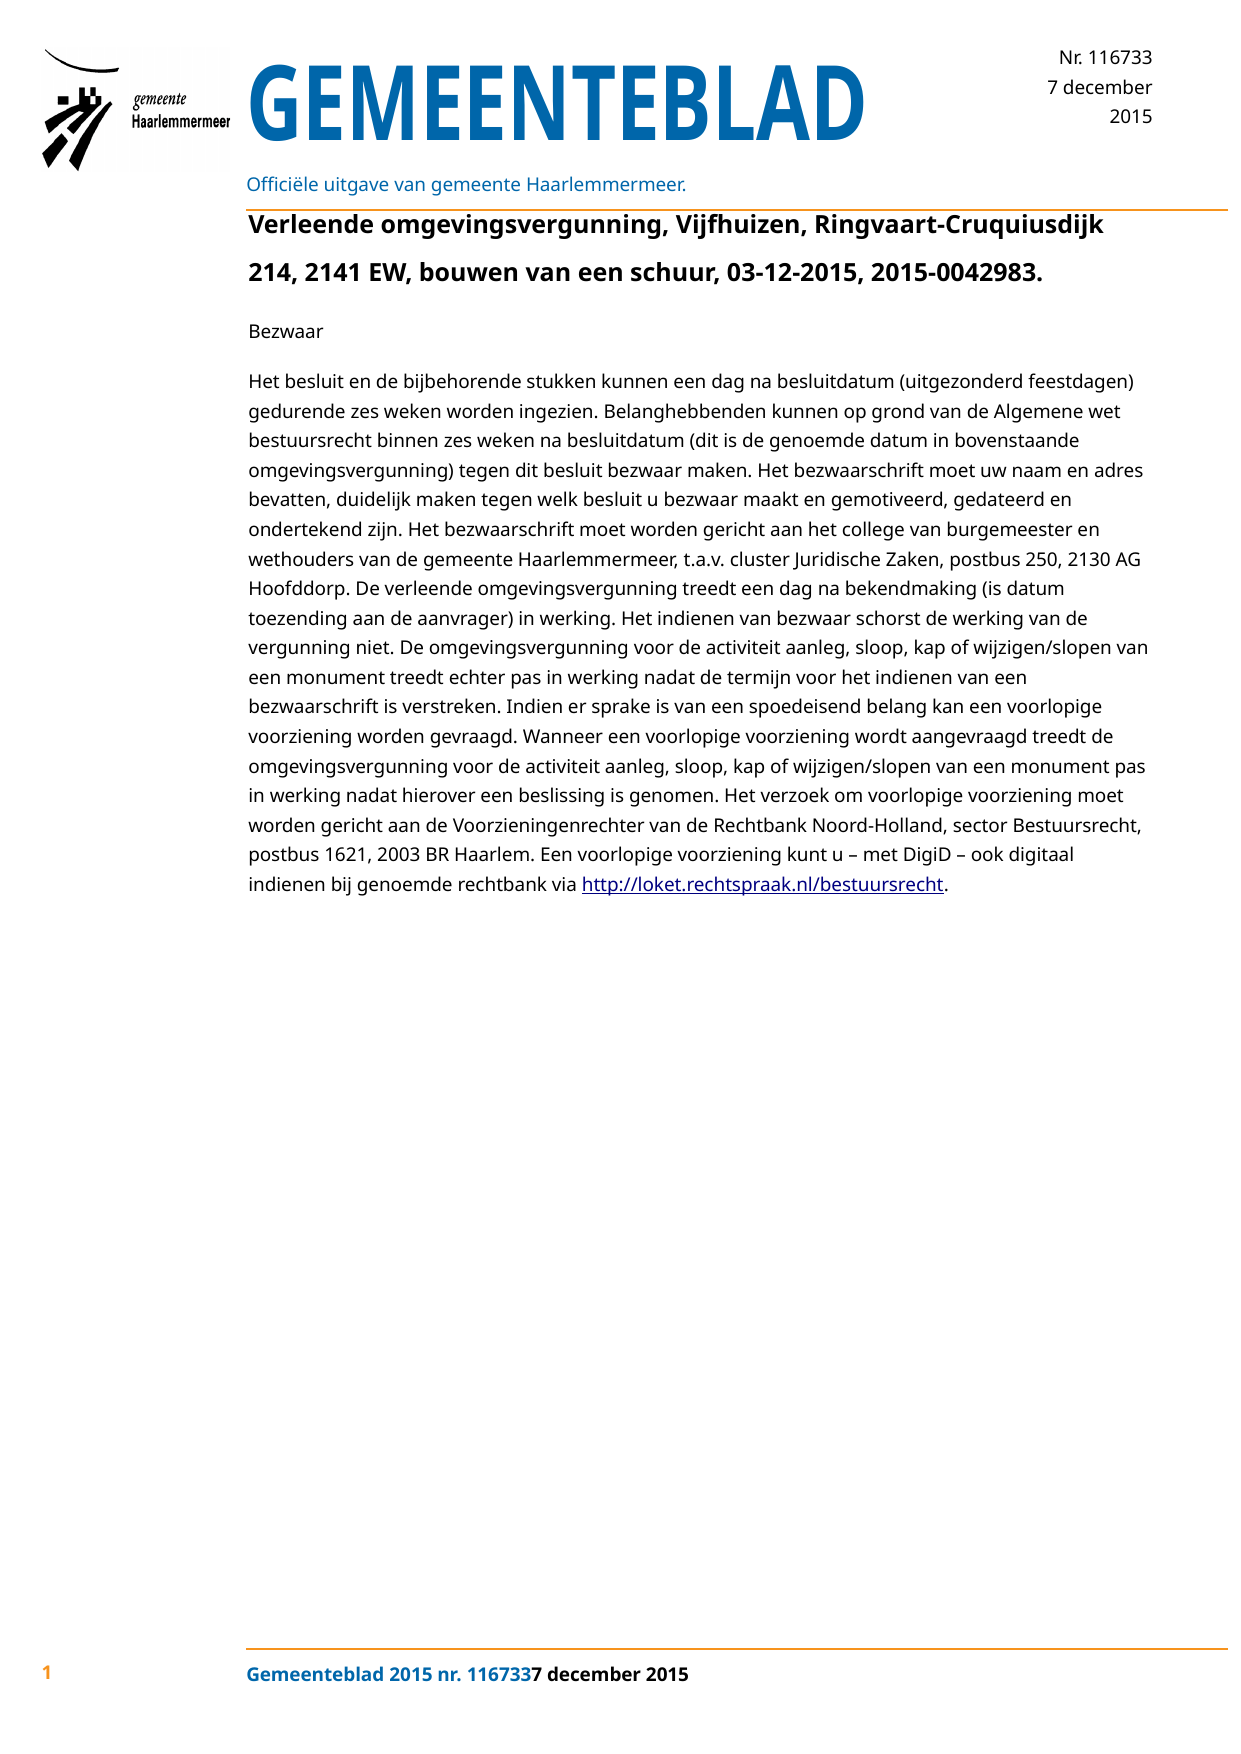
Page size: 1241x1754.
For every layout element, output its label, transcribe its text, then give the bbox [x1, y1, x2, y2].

text Verleende omgevingsvergunning, Vijfhuizen, Ringvaart-Cruquiusdijk 214, 2141 EW, bouwen van een schuur, 03-12-2015, 2015-0042983. [248, 211, 1152, 288]
text Bezwaar [248, 318, 1152, 344]
text Het besluit en de bijbehorende stukken kunnen een dag na besluitdatum (uitgezonderd feestdagen) gedurende zes weken worden ingezien. Belanghebbenden kunnen op grond van de Algemene wet bestuursrecht binnen zes weken na besluitdatum (dit is de genoemde datum in bovenstaande omgevingsvergunning) tegen dit besluit bezwaar maken. Het bezwaarschrift moet uw naam en adres bevatten, duidelijk maken tegen welk besluit u bezwaar maakt en gemotiveerd, gedateerd en ondertekend zijn. Het bezwaarschrift moet worden gericht aan het college van burgemeester en wethouders van de gemeente Haarlemmermeer, t.a.v. cluster Juridische Zaken, postbus 250, 2130 AG Hoofddorp. De verleende omgevingsvergunning treedt een dag na bekendmaking (is datum toezending aan de aanvrager) in werking. Het indienen van bezwaar schorst de werking van de vergunning niet. De omgevingsvergunning voor de activiteit aanleg, sloop, kap of wijzigen/slopen van een monument treedt echter pas in werking nadat de termijn voor het indienen van een bezwaarschrift is verstreken. Indien er sprake is van een spoedeisend belang kan een voorlopige voorziening worden gevraagd. Wanneer een voorlopige voorziening wordt aangevraagd treedt de omgevingsvergunning voor de activiteit aanleg, sloop, kap of wijzigen/slopen van een monument pas in werking nadat hierover een beslissing is genomen. Het verzoek om voorlopige voorziening moet worden gericht aan de Voorzieningenrechter van de Rechtbank Noord-Holland, sector Bestuursrecht, postbus 1621, 2003 BR Haarlem. Een voorlopige voorziening kunt u – met DigiD – ook digitaal indienen bij genoemde rechtbank via http://loket.rechtspraak.nl/bestuursrecht. [248, 368, 1152, 897]
picture [41, 47, 231, 172]
